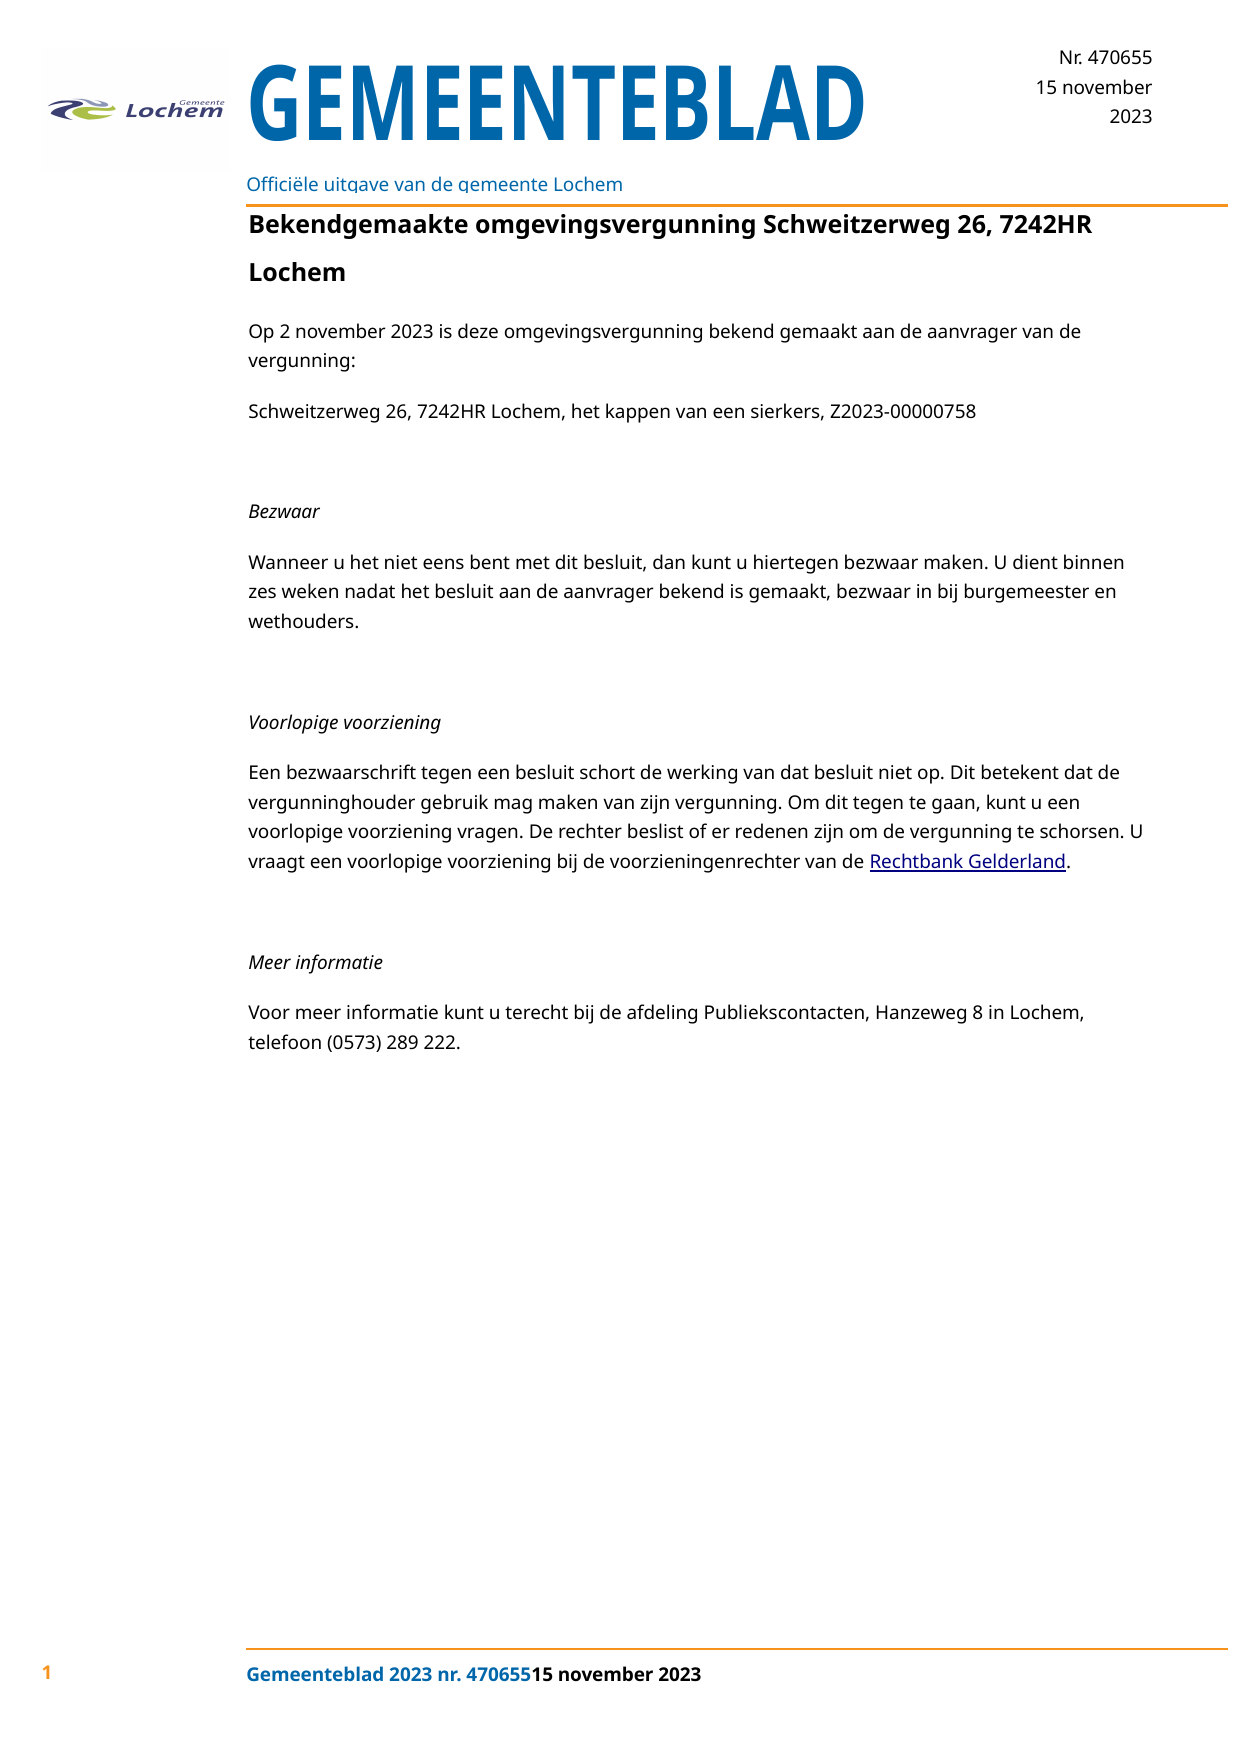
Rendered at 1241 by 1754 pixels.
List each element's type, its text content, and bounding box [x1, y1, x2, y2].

text Schweitzerweg 26, 7242HR Lochem, het kappen van een sierkers, Z2023-00000758 [248, 398, 1152, 424]
text Voor meer informatie kunt u terecht bij de afdeling Publiekscontacten, Hanzeweg 8 in Lochem, telefoon (0573) 289 222. [248, 999, 1152, 1055]
text Wanneer u het niet eens bent met dit besluit, dan kunt u hiertegen bezwaar maken. U dient binnen zes weken nadat het besluit aan de aanvrager bekend is gemaakt, bezwaar in bij burgemeester en wethouders. [248, 549, 1152, 634]
text Bekendgemaakte omgevingsvergunning Schweitzerweg 26, 7242HR Lochem [248, 207, 1152, 288]
text Voorlopige voorziening [248, 709, 1152, 735]
text Op 2 november 2023 is deze omgevingsvergunning bekend gemaakt aan de aanvrager van de vergunning: [248, 318, 1152, 373]
text Meer informatie [248, 949, 1152, 975]
text Een bezwaarschrift tegen een besluit schort de werking van dat besluit niet op. Dit betekent dat de vergunninghouder gebruik mag maken van zijn vergunning. Om dit tegen te gaan, kunt u een voorlopige voorziening vragen. De rechter beslist of er redenen zijn om de vergunning te schorsen. U vraagt een voorlopige voorziening bij de voorzieningenrechter van de Rechtbank Gelderland. [248, 759, 1152, 874]
text Bezwaar [248, 499, 1152, 524]
picture [41, 47, 231, 172]
